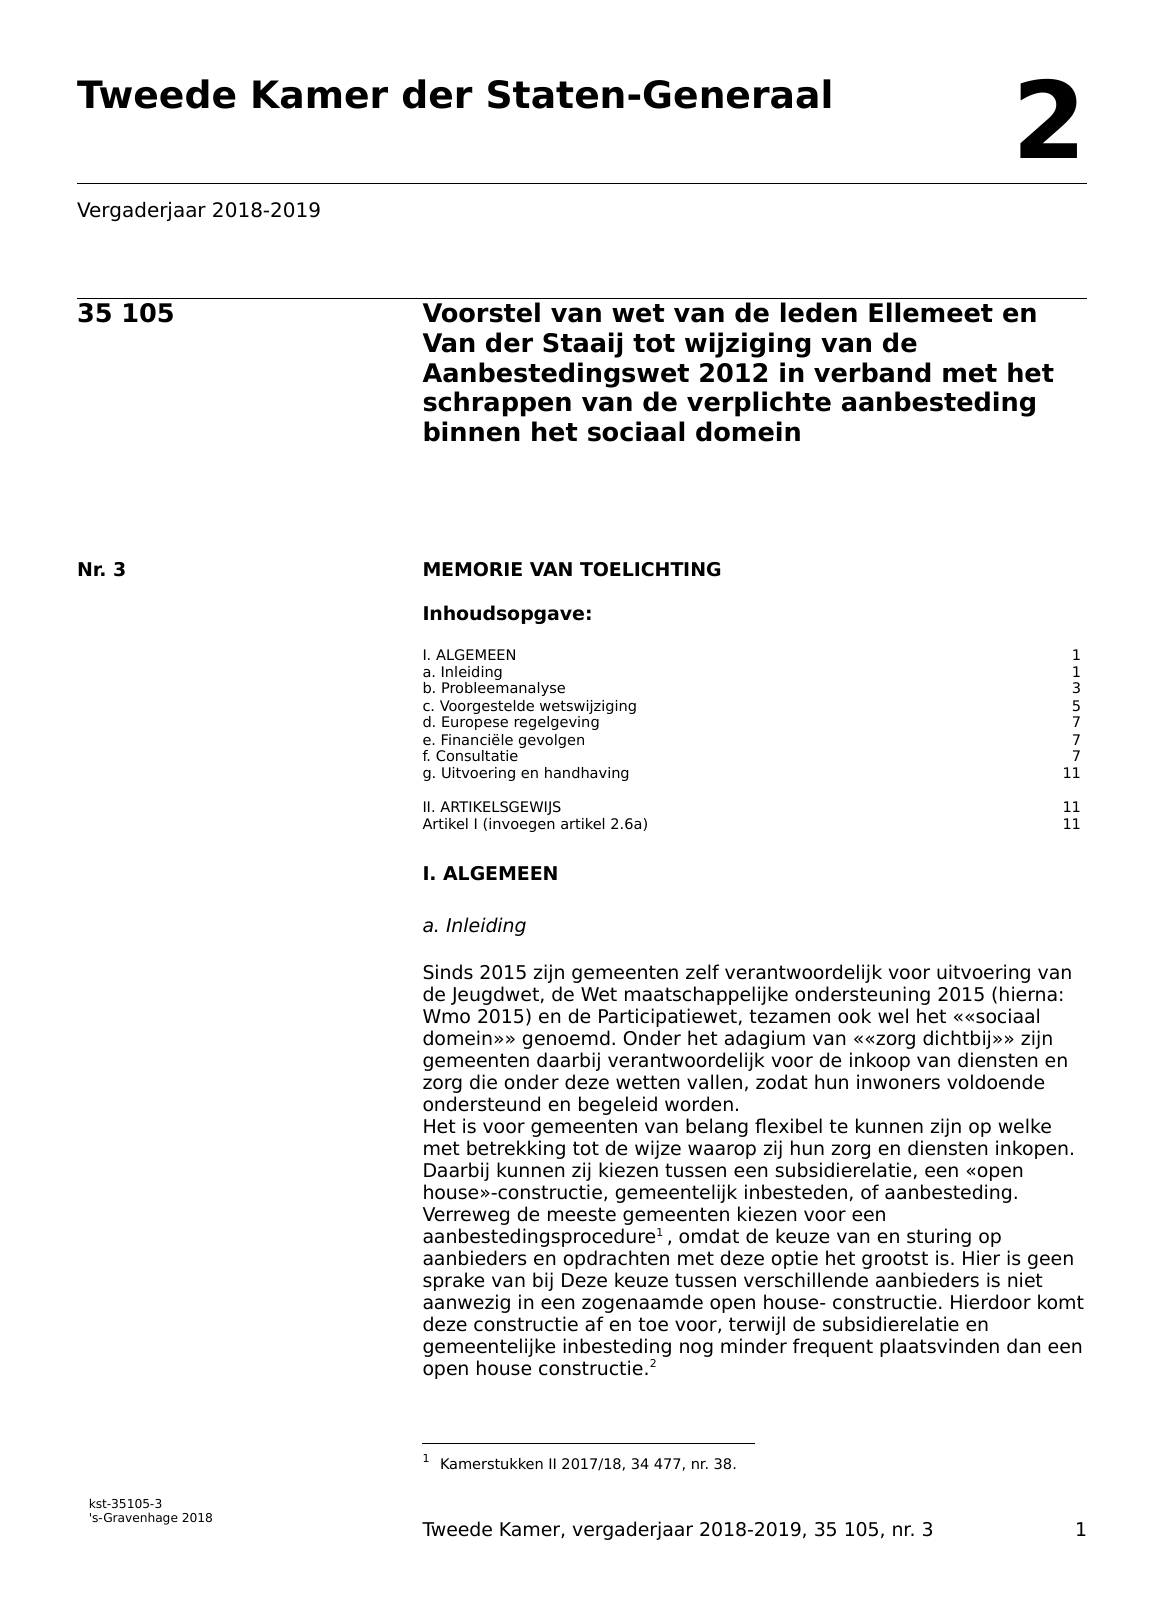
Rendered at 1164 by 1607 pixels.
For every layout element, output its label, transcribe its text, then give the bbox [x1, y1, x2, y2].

subtitle I. ALGEMEEN [422, 863, 1087, 885]
text 's-Gravenhage 2018 [88, 1511, 323, 1525]
table_cell f. Consultatie [422, 748, 1013, 765]
table_cell e. Financiële gevolgen [422, 731, 1013, 748]
table_cell d. Europese regelgeving [422, 714, 1013, 731]
table_cell 7 [1013, 714, 1087, 731]
text kst-35105-3 [88, 1497, 323, 1511]
table_cell 11 [1013, 816, 1087, 833]
table_cell [422, 782, 1013, 799]
table_cell 11 [1013, 799, 1087, 816]
text Het is voor gemeenten van belang flexibel te kunnen zijn op welke met betrekking tot de wijze waarop zij hun zorg en diensten inkopen. Daarbij kunnen zij kiezen tussen een subsidierelatie, een «open house»-constructie, gemeentelijk inbesteden, of aanbesteding. Verreweg de meeste gemeenten kiezen voor een aanbestedingsprocedure, omdat de keuze van en sturing op aanbieders en opdrachten met deze optie het grootst is. Hier is geen sprake van bij Deze keuze tussen verschillende aanbieders is niet aanwezig in een zogenaamde open house- constructie. Hierdoor komt deze constructie af en toe voor, terwijl de subsidierelatie en gemeentelijke inbesteding nog minder frequent plaatsvinden dan een open house constructie. [422, 1116, 1087, 1380]
table_cell b. Probleemanalyse [422, 680, 1013, 697]
subtitle Nr. 3 MEMORIE VAN TOELICHTING [77, 558, 1087, 580]
table_header I. ALGEMEEN [422, 646, 1013, 663]
table_cell 1 [1013, 664, 1087, 680]
subtitle Inhoudsopgave: [422, 603, 1087, 624]
table_cell 11 [1013, 765, 1087, 782]
table_cell Artikel I (invoegen artikel 2.6a) [422, 816, 1013, 833]
table_cell 7 [1013, 731, 1087, 748]
table_cell II. ARTIKELSGEWIJS [422, 799, 1013, 816]
table_cell 7 [1013, 748, 1087, 765]
text Kamerstukken II 2017/18, 34 477, nr. 38. [422, 1452, 1087, 1474]
table_cell g. Uitvoering en handhaving [422, 765, 1013, 782]
table_header 1 [1013, 646, 1087, 663]
subtitle 35 105 Voorstel van wet van de leden Ellemeet en Van der Staaij tot wijziging van de Aanbestedingswet 2012 in verband met het schrappen van de verplichte aanbesteding binnen het sociaal domein [77, 299, 1087, 447]
table_cell [1013, 782, 1087, 799]
table_cell Vergaderjaar 2018-2019 [77, 184, 1087, 298]
table_header Tweede Kamer der Staten-Generaal [77, 59, 886, 183]
table_cell 5 [1013, 698, 1087, 714]
text Sinds 2015 zijn gemeenten zelf verantwoordelijk voor uitvoering van de Jeugdwet, de Wet maatschappelijke ondersteuning 2015 (hierna: Wmo 2015) en de Participatiewet, tezamen ook wel het ««sociaal domein»» genoemd. Onder het adagium van ««zorg dichtbij»» zijn gemeenten daarbij verantwoordelijk voor de inkoop van diensten en zorg die onder deze wetten vallen, zodat hun inwoners voldoende ondersteund en begeleid worden. [422, 962, 1087, 1116]
table_cell c. Voorgestelde wetswijziging [422, 698, 1013, 714]
table_cell 3 [1013, 680, 1087, 697]
table_cell a. Inleiding [422, 664, 1013, 680]
table_header 2 [886, 59, 1087, 183]
subtitle a. Inleiding [422, 915, 1087, 937]
